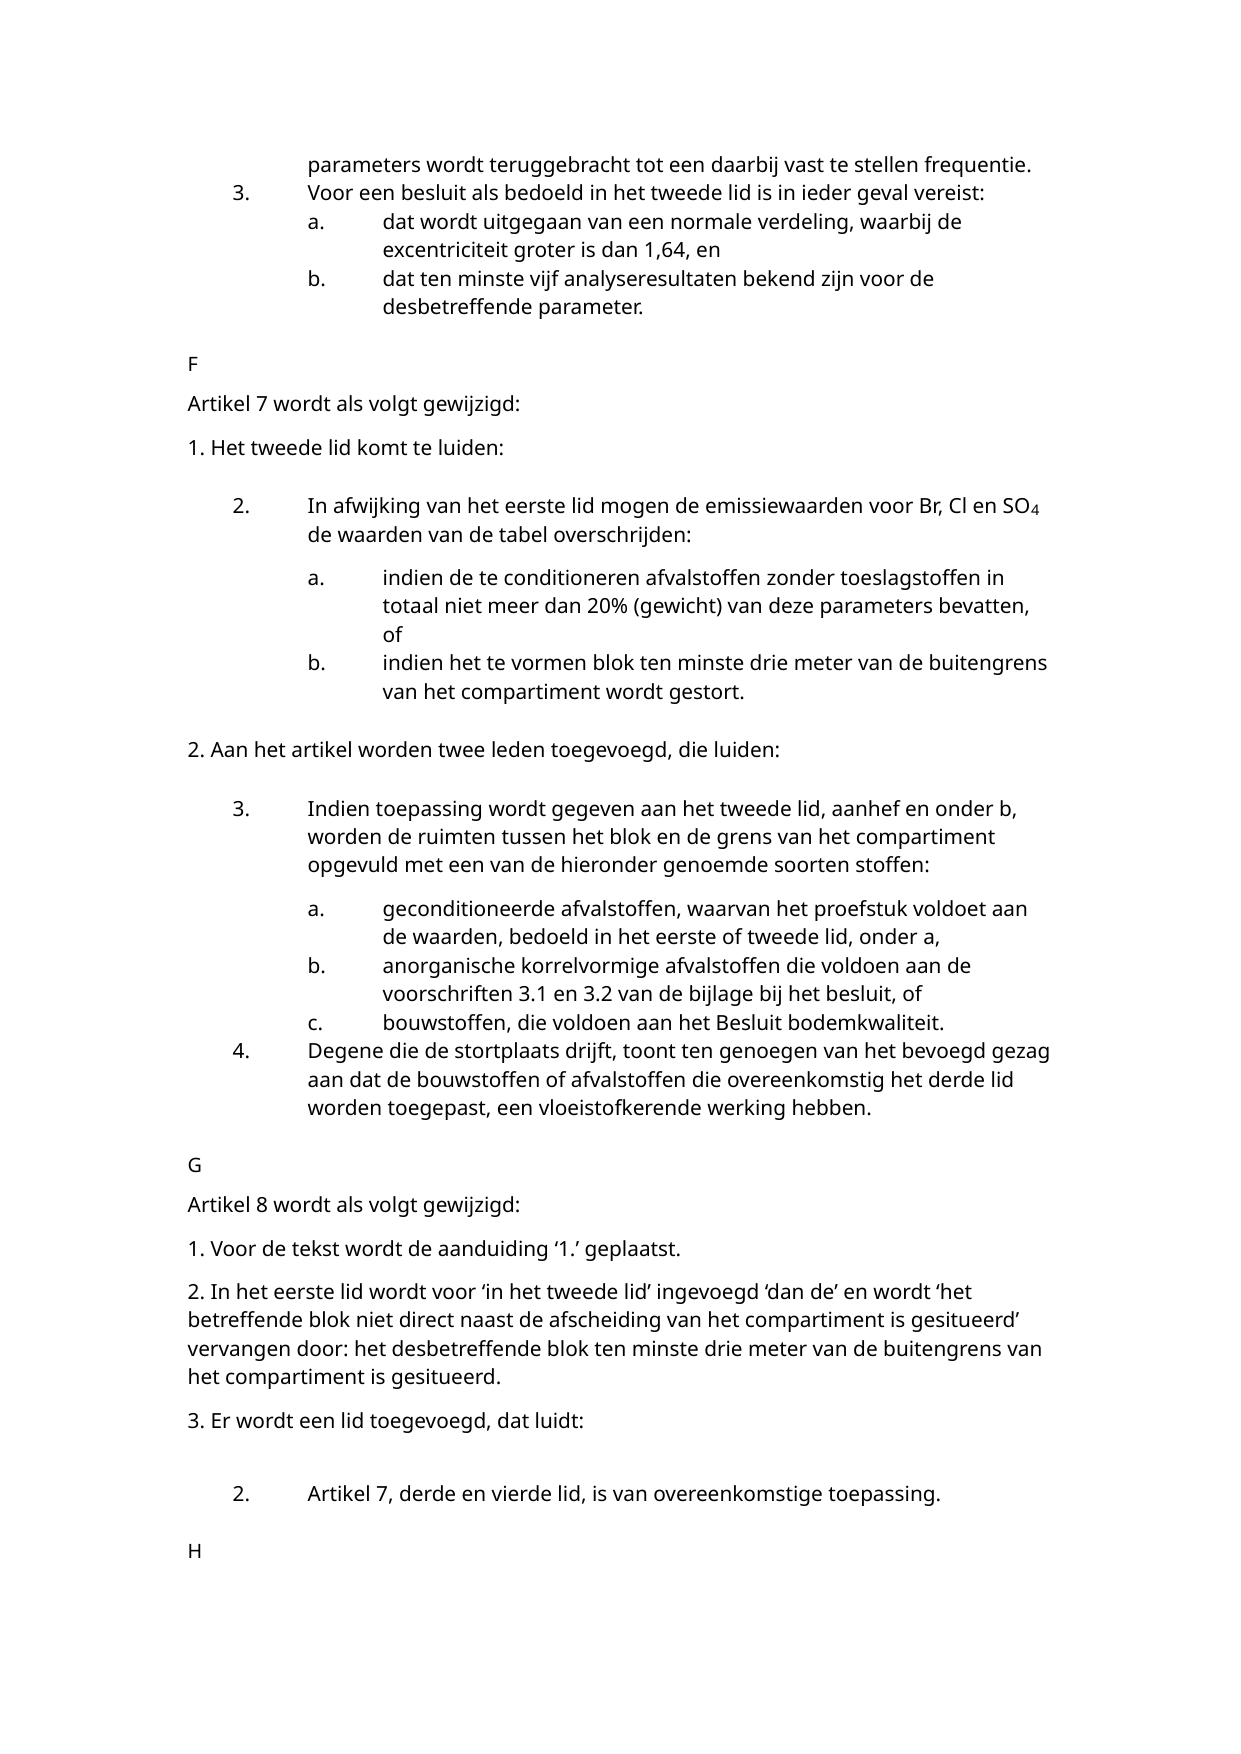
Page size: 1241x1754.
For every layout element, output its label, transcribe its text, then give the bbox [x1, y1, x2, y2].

text 2. Aan het artikel worden twee leden toegevoegd, die luiden: [187, 735, 1053, 764]
list Artikel 7, derde en vierde lid, is van overeenkomstige toepassing. [232, 1479, 1053, 1508]
text H [187, 1538, 1053, 1565]
list bouwstoffen, die voldoen aan het Besluit bodemkwaliteit. [307, 1008, 1053, 1036]
list Voor een besluit als bedoeld in het tweede lid is in ieder geval vereist: [232, 178, 1053, 207]
list indien het te vormen blok ten minste drie meter van de buitengrens van het compartiment wordt gestort. [307, 648, 1053, 705]
list dat wordt uitgegaan van een normale verdeling, waarbij de excentriciteit groter is dan 1,64, en [307, 207, 1053, 264]
text G [187, 1152, 1053, 1178]
list Degene die de stortplaats drijft, toont ten genoegen van het bevoegd gezag aan dat de bouwstoffen of afvalstoffen die overeenkomstig het derde lid worden toegepast, een vloeistofkerende werking hebben. [232, 1036, 1053, 1122]
text Artikel 7 wordt als volgt gewijzigd: [187, 389, 1053, 418]
text 1. Voor de tekst wordt de aanduiding ‘1.’ geplaatst. [187, 1234, 1053, 1262]
text 3. Er wordt een lid toegevoegd, dat luidt: [187, 1406, 1053, 1434]
list anorganische korrelvormige afvalstoffen die voldoen aan de voorschriften 3.1 en 3.2 van de bijlage bij het besluit, of [307, 951, 1053, 1008]
text 2. In het eerste lid wordt voor ‘in het tweede lid’ ingevoegd ‘dan de’ en wordt ‘het betreffende blok niet direct naast de afscheiding van het compartiment is gesitueerd’ vervangen door: het desbetreffende blok ten minste drie meter van de buitengrens van het compartiment is gesitueerd. [187, 1277, 1053, 1391]
list parameters wordt teruggebracht tot een daarbij vast te stellen frequentie. [232, 150, 1053, 178]
list In afwijking van het eerste lid mogen de emissiewaarden voor Br, Cl en SO4 de waarden van de tabel overschrijden: [232, 491, 1053, 548]
text Artikel 8 wordt als volgt gewijzigd: [187, 1190, 1053, 1219]
text 1. Het tweede lid komt te luiden: [187, 433, 1053, 461]
list dat ten minste vijf analyseresultaten bekend zijn voor de desbetreffende parameter. [307, 264, 1053, 321]
list geconditioneerde afvalstoffen, waarvan het proefstuk voldoet aan de waarden, bedoeld in het eerste of tweede lid, onder a, [307, 894, 1053, 951]
list Indien toepassing wordt gegeven aan het tweede lid, aanhef en onder b, worden de ruimten tussen het blok en de grens van het compartiment opgevuld met een van de hieronder genoemde soorten stoffen: [232, 794, 1053, 879]
list indien de te conditioneren afvalstoffen zonder toeslagstoffen in totaal niet meer dan 20% (gewicht) van deze parameters bevatten, of [307, 563, 1053, 648]
text F [187, 351, 1053, 378]
